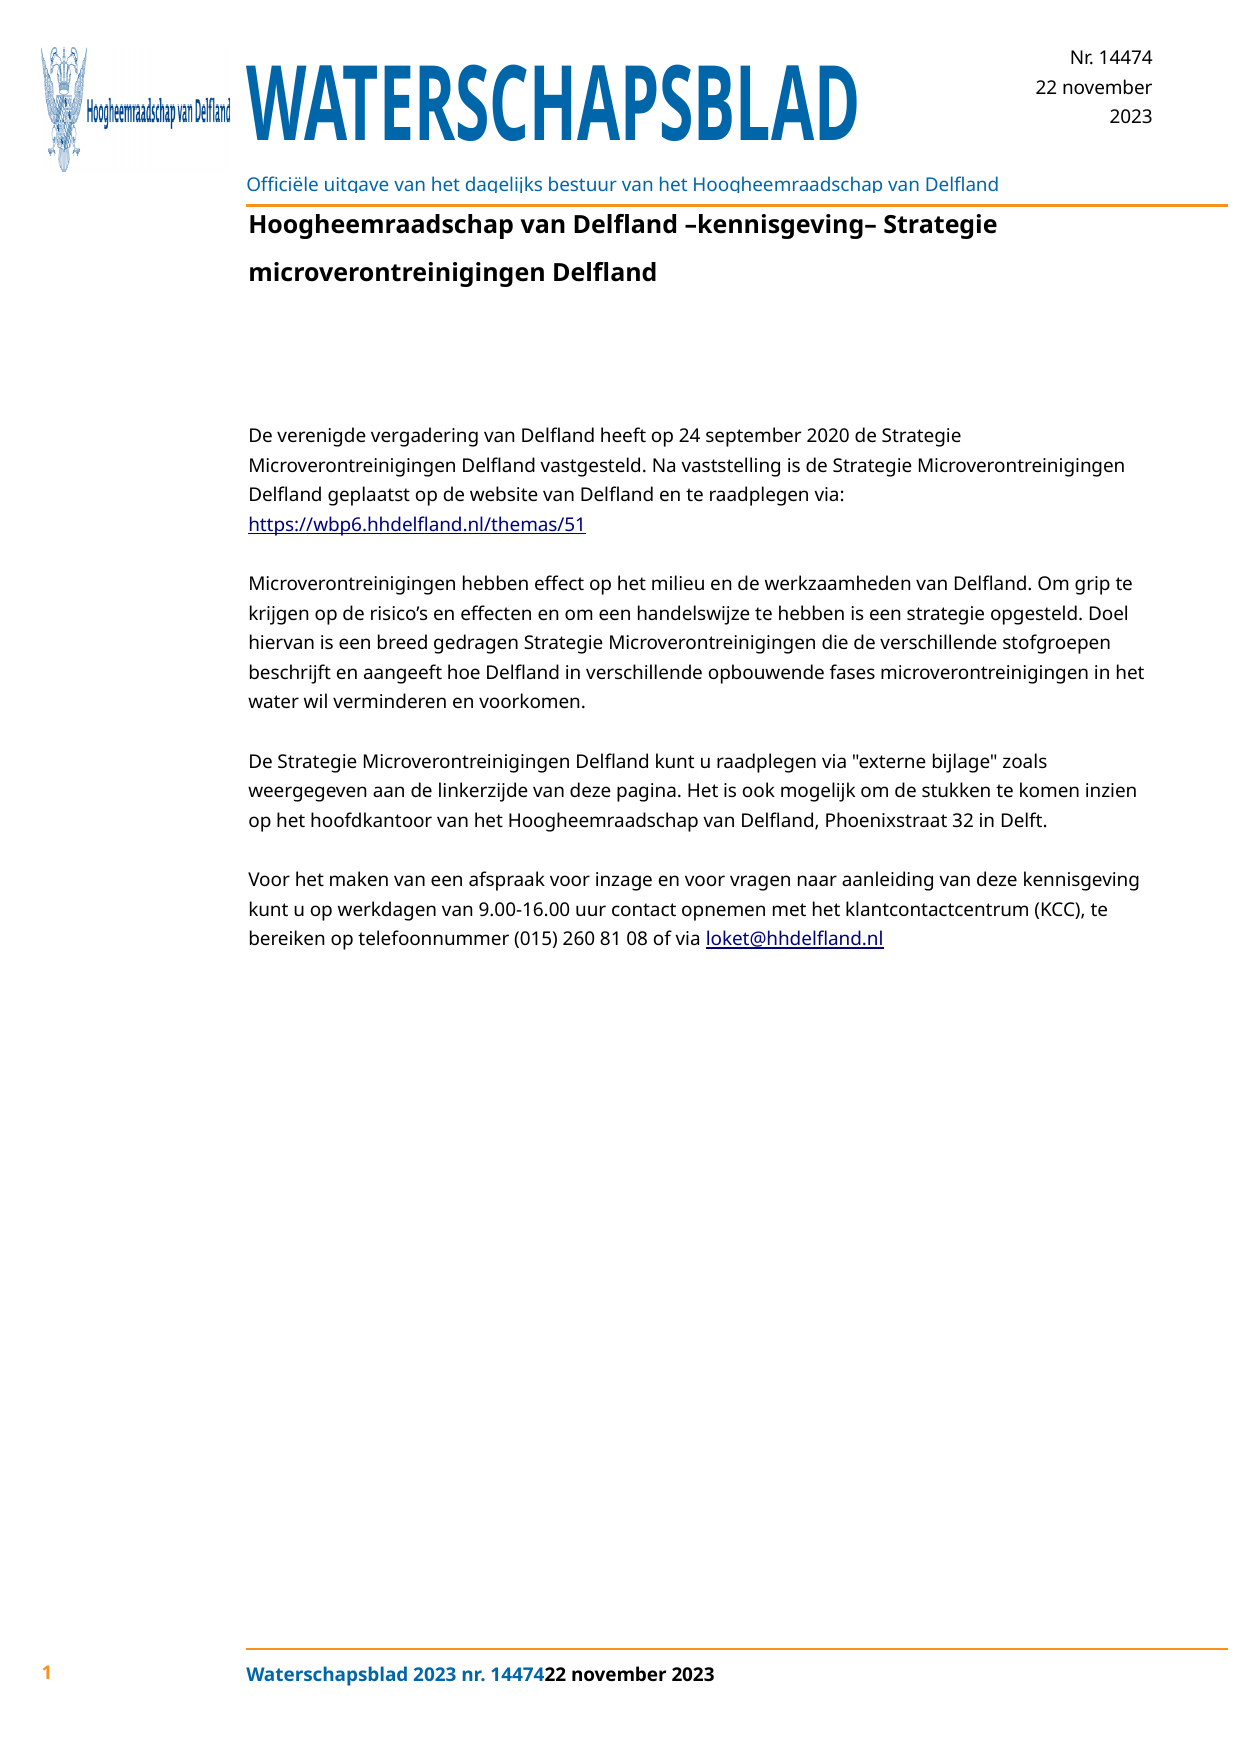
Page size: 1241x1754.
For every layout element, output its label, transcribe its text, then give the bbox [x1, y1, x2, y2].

text Voor het maken van een afspraak voor inzage en voor vragen naar aanleiding van deze kennisgeving kunt u op werkdagen van 9.00-16.00 uur contact opnemen met het klantcontactcentrum (KCC), te bereiken op telefoonnummer (015) 260 81 08 of via loket@hhdelfland.nl [248, 866, 1152, 951]
picture [41, 47, 231, 172]
text De verenigde vergadering van Delfland heeft op 24 september 2020 de Strategie Microverontreinigingen Delfland vastgesteld. Na vaststelling is de Strategie Microverontreinigingen Delfland geplaatst op de website van Delfland en te raadplegen via: https://wbp6.hhdelfland.nl/themas/51 [248, 422, 1152, 537]
text Hoogheemraadschap van Delfland –kennisgeving– Strategie microverontreinigingen Delfland [248, 207, 1152, 288]
text Microverontreinigingen hebben effect op het milieu en de werkzaamheden van Delfland. Om grip te krijgen op de risico’s en effecten en om een handelswijze te hebben is een strategie opgesteld. Doel hiervan is een breed gedragen Strategie Microverontreinigingen die de verschillende stofgroepen beschrijft en aangeeft hoe Delfland in verschillende opbouwende fases microverontreinigingen in het water wil verminderen en voorkomen. [248, 570, 1152, 714]
text De Strategie Microverontreinigingen Delfland kunt u raadplegen via "externe bijlage" zoals weergegeven aan de linkerzijde van deze pagina. Het is ook mogelijk om de stukken te komen inzien op het hoofdkantoor van het Hoogheemraadschap van Delfland, Phoenixstraat 32 in Delft. [248, 748, 1152, 833]
